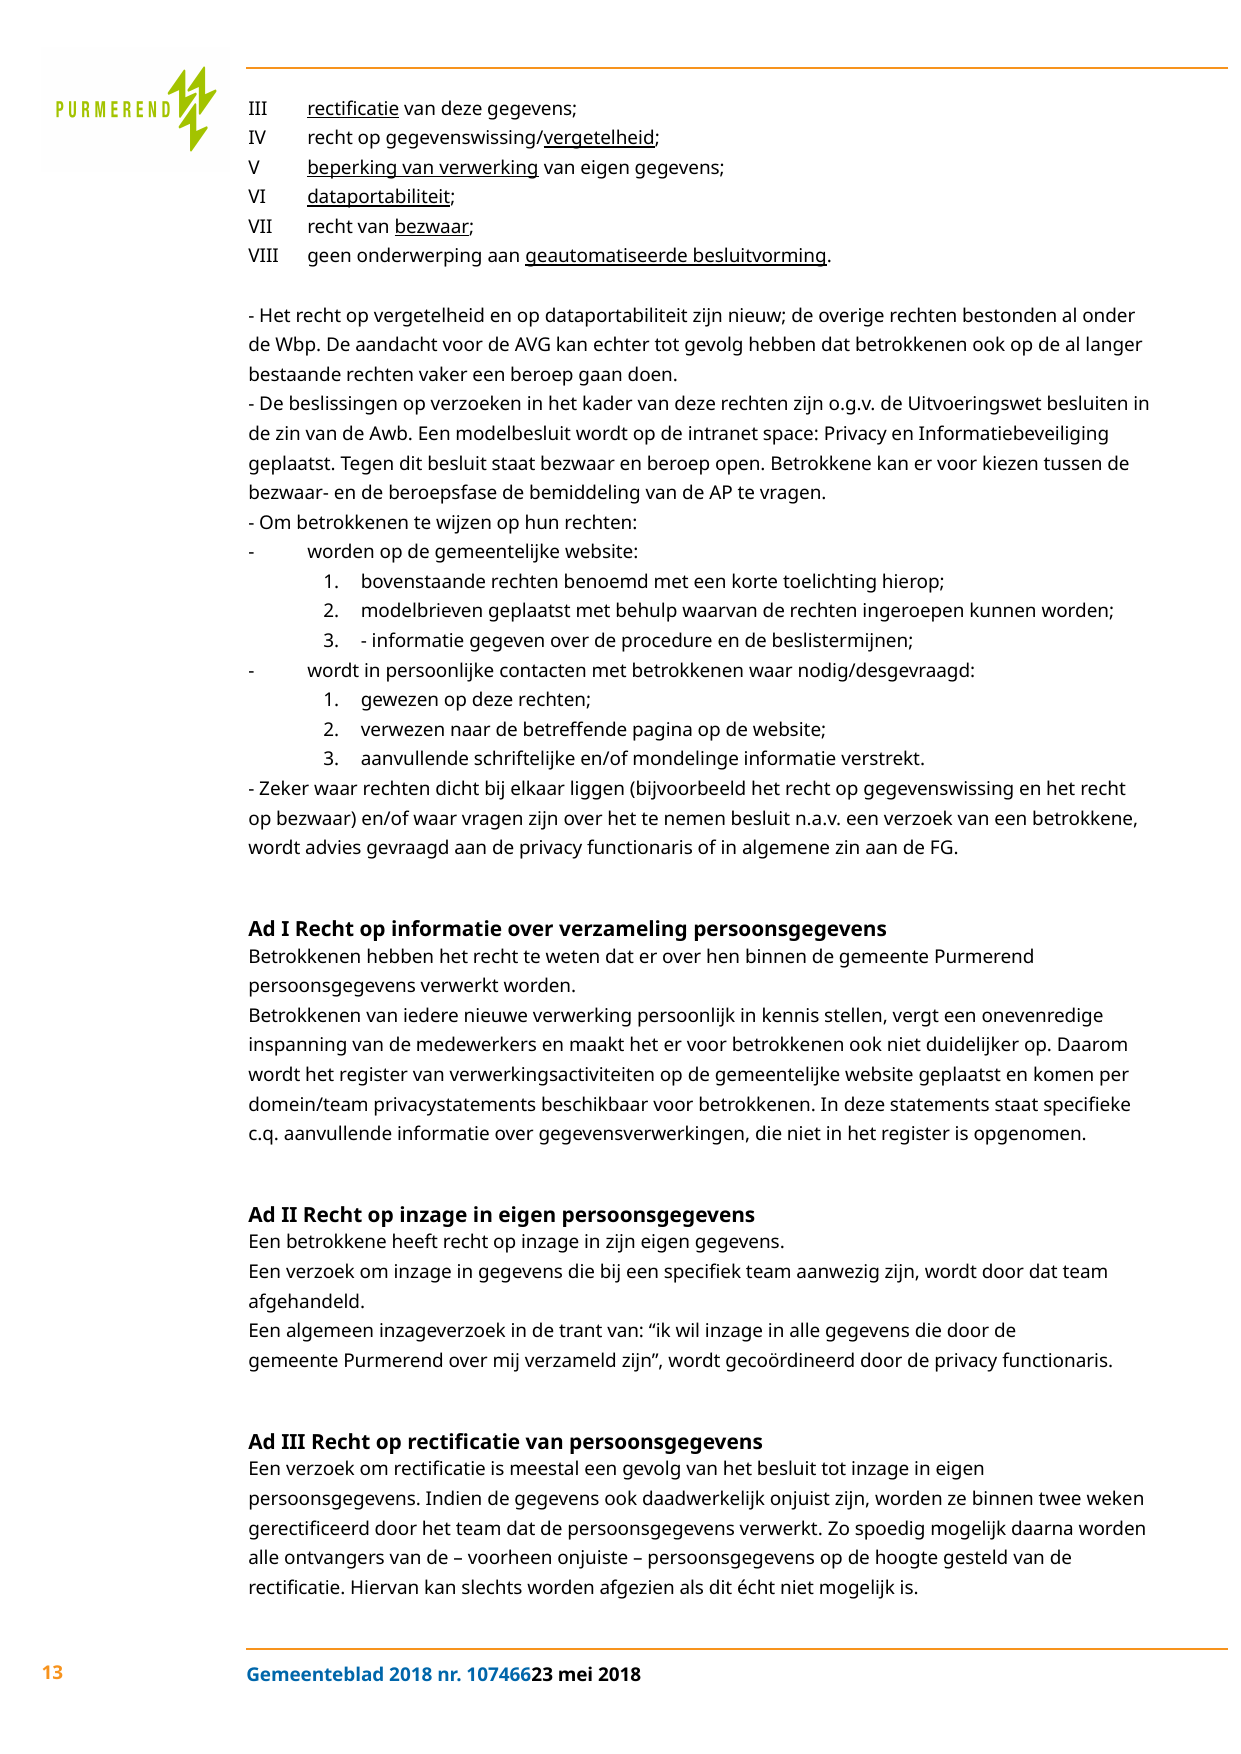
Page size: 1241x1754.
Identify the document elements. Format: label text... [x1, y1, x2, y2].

text Een verzoek om rectificatie is meestal een gevolg van het besluit tot inzage in eigen persoonsgegevens. Indien de gegevens ook daadwerkelijk onjuist zijn, worden ze binnen twee weken gerectificeerd door het team dat de persoonsgegevens verwerkt. Zo spoedig mogelijk daarna worden alle ontvangers van de – voorheen onjuiste – persoonsgegevens op de hoogte gesteld van de rectificatie. Hiervan kan slechts worden afgezien als dit écht niet mogelijk is. [248, 1456, 1152, 1599]
list rectificatie van deze gegevens; [248, 95, 1152, 121]
list worden op de gemeentelijke website: [248, 538, 1152, 564]
text - De beslissingen op verzoeken in het kader van deze rechten zijn o.g.v. de Uitvoeringswet besluiten in de zin van de Awb. Een modelbesluit wordt op de intranet space: Privacy en Informatiebeveiliging geplaatst. Tegen dit besluit staat bezwaar en beroep open. Betrokkene kan er voor kiezen tussen de bezwaar- en de beroepsfase de bemiddeling van de AP te vragen. [248, 391, 1152, 505]
text - Zeker waar rechten dicht bij elkaar liggen (bijvoorbeeld het recht op gegevenswissing en het recht op bezwaar) en/of waar vragen zijn over het te nemen besluit n.a.v. een verzoek van een betrokkene, wordt advies gevraagd aan de privacy functionaris of in algemene zin aan de FG. [248, 775, 1152, 860]
list gewezen op deze rechten; [323, 686, 1152, 712]
text Betrokkenen van iedere nieuwe verwerking persoonlijk in kennis stellen, vergt een onevenredige inspanning van de medewerkers en maakt het er voor betrokkenen ook niet duidelijker op. Daarom wordt het register van verwerkingsactiviteiten op de gemeentelijke website geplaatst en komen per domein/team privacystatements beschikbaar voor betrokkenen. In deze statements staat specifieke c.q. aanvullende informatie over gegevensverwerkingen, die niet in het register is opgenomen. [248, 1002, 1152, 1146]
text Een betrokkene heeft recht op inzage in zijn eigen gegevens. [248, 1229, 1152, 1254]
text gemeente Purmerend over mij verzameld zijn”, wordt gecoördineerd door de privacy functionaris. [248, 1347, 1152, 1373]
picture [41, 47, 231, 172]
list wordt in persoonlijke contacten met betrokkenen waar nodig/desgevraagd: [248, 657, 1152, 683]
list recht op gegevenswissing/vergetelheid; [248, 124, 1152, 150]
list - informatie gegeven over de procedure en de beslistermijnen; [323, 627, 1152, 653]
list recht van bezwaar; [248, 213, 1152, 239]
list geen onderwerping aan geautomatiseerde besluitvorming. [248, 243, 1152, 268]
text Een algemeen inzageverzoek in de trant van: “ik wil inzage in alle gegevens die door de [248, 1317, 1152, 1343]
list verwezen naar de betreffende pagina op de website; [323, 716, 1152, 742]
text Ad III Recht op rectificatie van persoonsgegevens [248, 1427, 1152, 1456]
list aanvullende schriftelijke en/of mondelinge informatie verstrekt. [323, 746, 1152, 771]
text Een verzoek om inzage in gegevens die bij een specifiek team aanwezig zijn, wordt door dat team afgehandeld. [248, 1258, 1152, 1314]
text - Het recht op vergetelheid en op dataportabiliteit zijn nieuw; de overige rechten bestonden al onder de Wbp. De aandacht voor de AVG kan echter tot gevolg hebben dat betrokkenen ook op de al langer bestaande rechten vaker een beroep gaan doen. [248, 302, 1152, 387]
list dataportabiliteit; [248, 183, 1152, 209]
list modelbrieven geplaatst met behulp waarvan de rechten ingeroepen kunnen worden; [323, 598, 1152, 623]
text Betrokkenen hebben het recht te weten dat er over hen binnen de gemeente Purmerend persoonsgegevens verwerkt worden. [248, 943, 1152, 998]
list beperking van verwerking van eigen gegevens; [248, 154, 1152, 180]
list bovenstaande rechten benoemd met een korte toelichting hierop; [323, 568, 1152, 594]
text - Om betrokkenen te wijzen op hun rechten: [248, 509, 1152, 535]
text Ad I Recht op informatie over verzameling persoonsgegevens [248, 914, 1152, 943]
text Ad II Recht op inzage in eigen persoonsgegevens [248, 1200, 1152, 1229]
